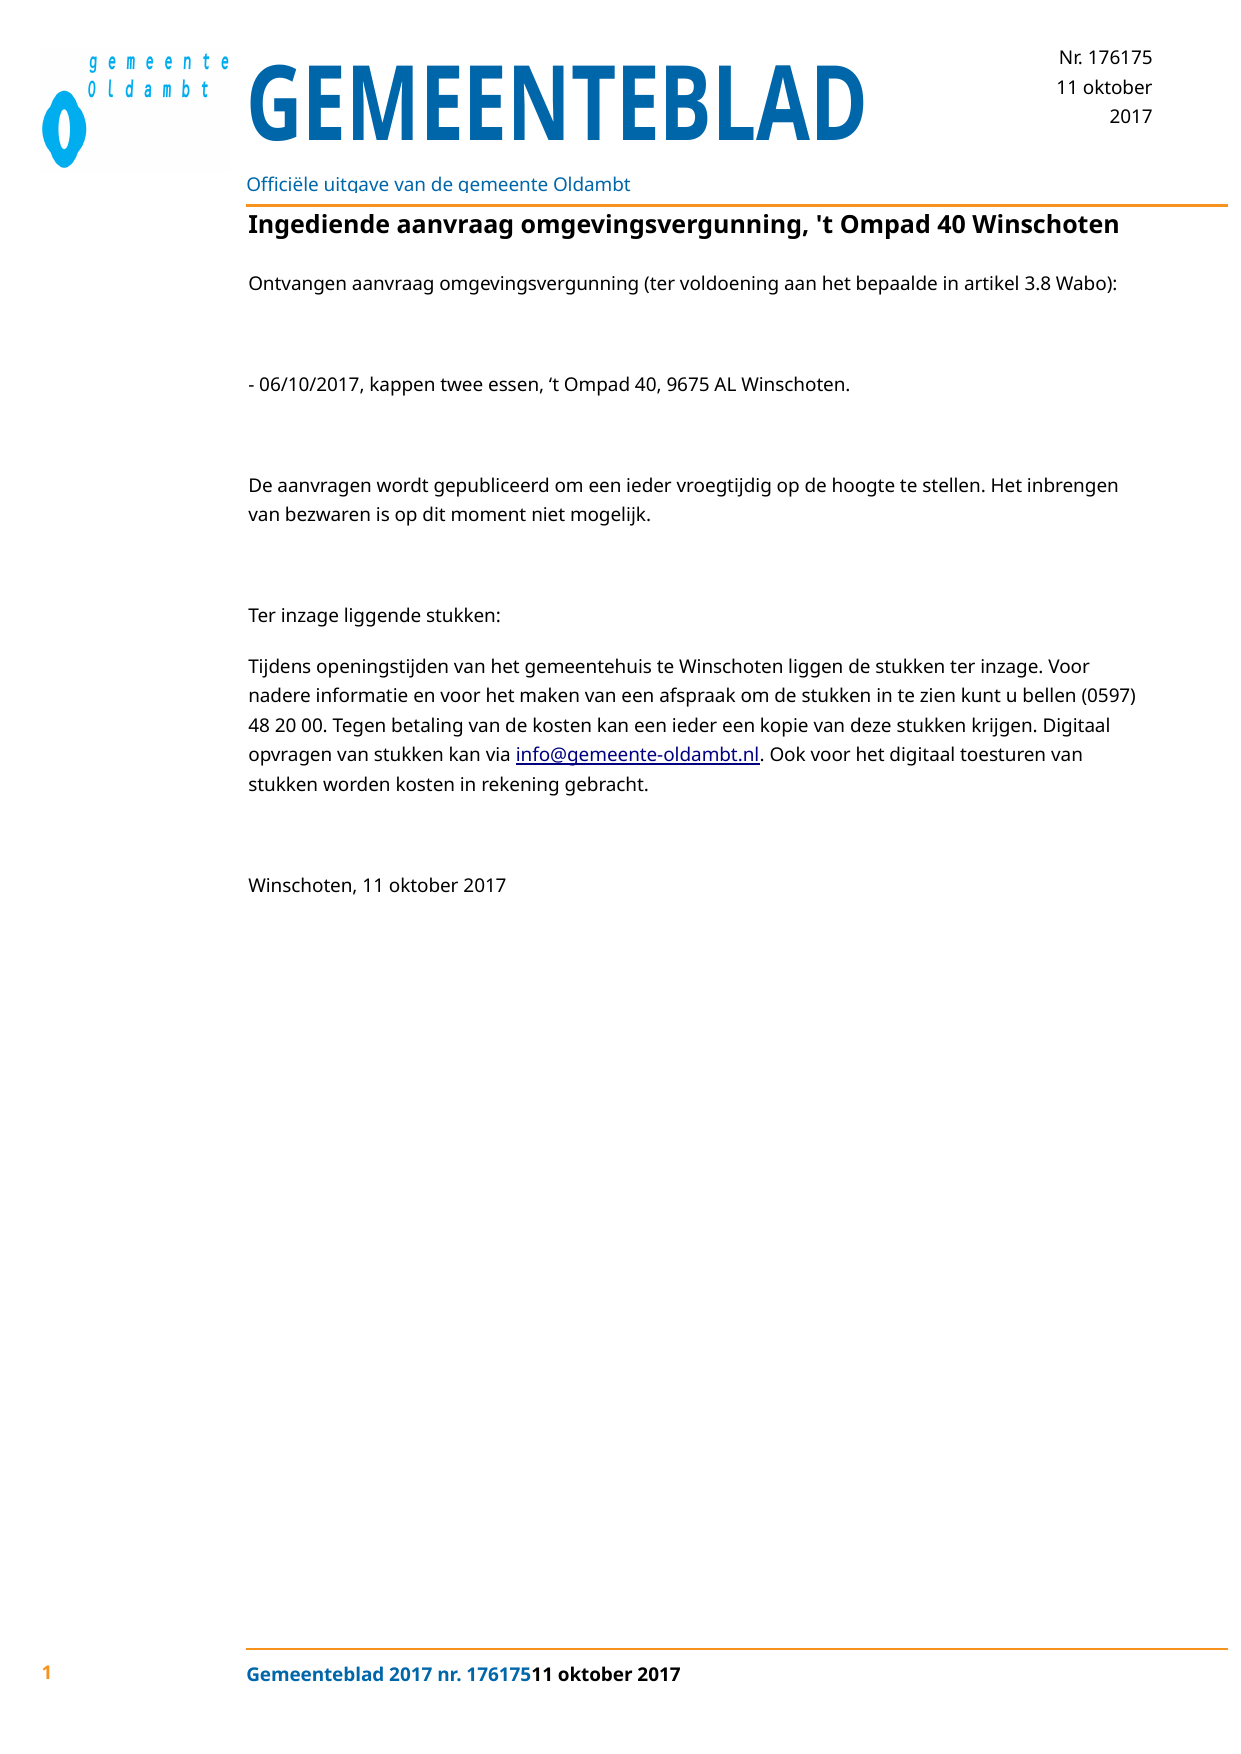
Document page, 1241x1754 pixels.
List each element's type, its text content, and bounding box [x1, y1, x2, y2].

text Ingediende aanvraag omgevingsvergunning, 't Ompad 40 Winschoten [248, 207, 1152, 241]
text Tijdens openingstijden van het gemeentehuis te Winschoten liggen de stukken ter inzage. Voor nadere informatie en voor het maken van een afspraak om de stukken in te zien kunt u bellen (0597) 48 20 00. Tegen betaling van de kosten kan een ieder een kopie van deze stukken krijgen. Digitaal opvragen van stukken kan via info@gemeente-oldambt.nl. Ook voor het digitaal toesturen van stukken worden kosten in rekening gebracht. [248, 653, 1152, 797]
text Winschoten, 11 oktober 2017 [248, 872, 1152, 898]
picture [41, 47, 231, 172]
text Ter inzage liggende stukken: [248, 602, 1152, 628]
text - 06/10/2017, kappen twee essen, ‘t Ompad 40, 9675 AL Winschoten. [248, 371, 1152, 397]
text Ontvangen aanvraag omgevingsvergunning (ter voldoening aan het bepaalde in artikel 3.8 Wabo): [248, 270, 1152, 296]
text De aanvragen wordt gepubliceerd om een ieder vroegtijdig op de hoogte te stellen. Het inbrengen van bezwaren is op dit moment niet mogelijk. [248, 472, 1152, 527]
